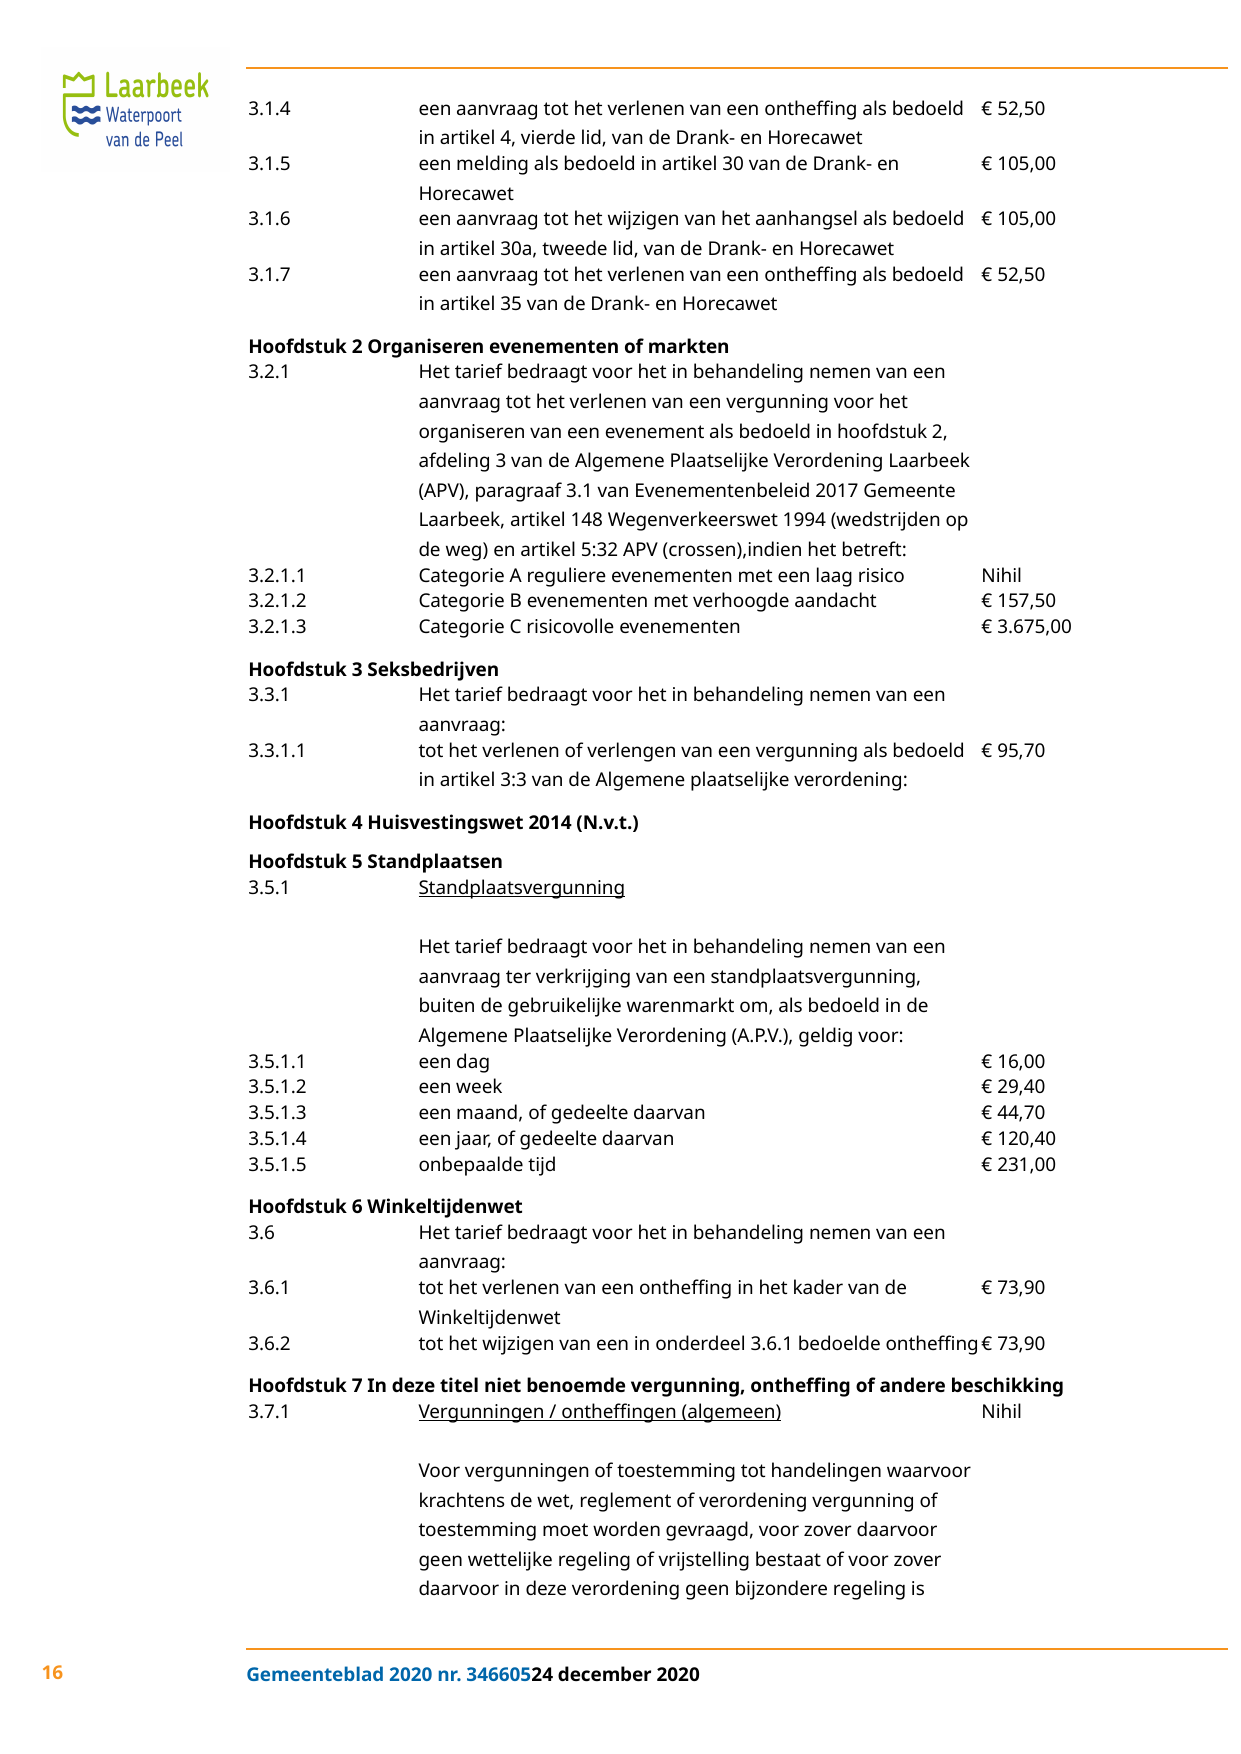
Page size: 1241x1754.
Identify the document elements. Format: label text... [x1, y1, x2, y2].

table_cell € 73,90 [981, 1274, 1152, 1330]
table_cell € 16,00 [981, 1048, 1152, 1073]
table_header Vergunningen / ontheffingen (algemeen) Voor vergunningen of toestemming tot handelingen waarvoor krachtens de wet, reglement of verordening vergunning of toestemming moet worden gevraagd, voor zover daarvoor geen wettelijke regeling of vrijstelling bestaat of voor zover daarvoor in deze verordening geen bijzondere regeling is [418, 1398, 981, 1601]
table_header 3.6 [248, 1219, 418, 1274]
table_cell 3.1.6 [248, 205, 418, 261]
table_header Het tarief bedraagt voor het in behandeling nemen van een aanvraag: [418, 1219, 981, 1274]
table_header 3.3.1 [248, 682, 418, 737]
table_header 3.5.1 [248, 874, 418, 1048]
table_header Het tarief bedraagt voor het in behandeling nemen van een aanvraag tot het verlenen van een vergunning voor het organiseren van een evenement als bedoeld in hoofdstuk 2, afdeling 3 van de Algemene Plaatselijke Verordening Laarbeek (APV), paragraaf 3.1 van Evenementenbeleid 2017 Gemeente Laarbeek, artikel 148 Wegenverkeerswet 1994 (wedstrijden op de weg) en artikel 5:32 APV (crossen),indien het betreft: [418, 359, 981, 562]
table_cell € 95,70 [981, 737, 1152, 792]
table_cell 3.3.1.1 [248, 737, 418, 792]
table_cell tot het wijzigen van een in onderdeel 3.6.1 bedoelde ontheffing [418, 1330, 981, 1355]
table_header [981, 1219, 1152, 1274]
table_cell 3.2.1.1 [248, 562, 418, 588]
table_cell een jaar, of gedeelte daarvan [418, 1125, 981, 1151]
table_cell tot het verlenen of verlengen van een vergunning als bedoeld in artikel 3:3 van de Algemene plaatselijke verordening: [418, 737, 981, 792]
table_cell € 52,50 [981, 95, 1152, 150]
table_cell 3.5.1.3 [248, 1099, 418, 1125]
table_cell 3.6.2 [248, 1330, 418, 1355]
table_header [981, 874, 1152, 1048]
table_cell een dag [418, 1048, 981, 1073]
text Hoofdstuk 7 In deze titel niet benoemde vergunning, ontheffing of andere beschikking [248, 1372, 1152, 1398]
table_cell 3.5.1.2 [248, 1074, 418, 1099]
table_cell 3.5.1.4 [248, 1125, 418, 1151]
text Hoofdstuk 2 Organiseren evenementen of markten [248, 333, 1152, 358]
table_cell 3.2.1.2 [248, 588, 418, 613]
table_cell een aanvraag tot het wijzigen van het aanhangsel als bedoeld in artikel 30a, tweede lid, van de Drank- en Horecawet [418, 205, 981, 261]
table_header 3.7.1 [248, 1398, 418, 1601]
table_cell € 105,00 [981, 150, 1152, 205]
table_cell tot het verlenen van een ontheffing in het kader van de Winkeltijdenwet [418, 1274, 981, 1330]
table_cell 3.5.1.5 [248, 1151, 418, 1176]
table_cell Categorie C risicovolle evenementen [418, 613, 981, 639]
table_cell Categorie B evenementen met verhoogde aandacht [418, 588, 981, 613]
table_cell Nihil [981, 562, 1152, 588]
table_cell 3.1.4 [248, 95, 418, 150]
text Hoofdstuk 3 Seksbedrijven [248, 656, 1152, 682]
table_cell Categorie A reguliere evenementen met een laag risico [418, 562, 981, 588]
table_header Standplaatsvergunning Het tarief bedraagt voor het in behandeling nemen van een aanvraag ter verkrijging van een standplaatsvergunning, buiten de gebruikelijke warenmarkt om, als bedoeld in de Algemene Plaatselijke Verordening (A.P.V.), geldig voor: [418, 874, 981, 1048]
table_header [981, 359, 1152, 562]
table_cell 3.6.1 [248, 1274, 418, 1330]
text Hoofdstuk 6 Winkeltijdenwet [248, 1193, 1152, 1219]
table_cell 3.2.1.3 [248, 613, 418, 639]
text Hoofdstuk 5 Standplaatsen [248, 848, 1152, 874]
table_cell € 52,50 [981, 261, 1152, 316]
table_header [981, 682, 1152, 737]
table_cell een aanvraag tot het verlenen van een ontheffing als bedoeld in artikel 35 van de Drank- en Horecawet [418, 261, 981, 316]
table_cell een maand, of gedeelte daarvan [418, 1099, 981, 1125]
text Hoofdstuk 4 Huisvestingswet 2014 (N.v.t.) [248, 809, 1152, 835]
table_cell € 3.675,00 [981, 613, 1152, 639]
table_cell een aanvraag tot het verlenen van een ontheffing als bedoeld in artikel 4, vierde lid, van de Drank- en Horecawet [418, 95, 981, 150]
table_header Nihil [981, 1398, 1152, 1601]
table_cell € 44,70 [981, 1099, 1152, 1125]
table_cell € 105,00 [981, 205, 1152, 261]
table_cell € 157,50 [981, 588, 1152, 613]
table_cell 3.1.7 [248, 261, 418, 316]
table_cell een melding als bedoeld in artikel 30 van de Drank- en Horecawet [418, 150, 981, 205]
picture [41, 47, 231, 172]
table_cell 3.5.1.1 [248, 1048, 418, 1073]
table_cell € 120,40 [981, 1125, 1152, 1151]
table_cell 3.1.5 [248, 150, 418, 205]
table_cell onbepaalde tijd [418, 1151, 981, 1176]
table_cell € 73,90 [981, 1330, 1152, 1355]
table_header Het tarief bedraagt voor het in behandeling nemen van een aanvraag: [418, 682, 981, 737]
table_cell € 29,40 [981, 1074, 1152, 1099]
table_cell € 231,00 [981, 1151, 1152, 1176]
table_cell een week [418, 1074, 981, 1099]
table_header 3.2.1 [248, 359, 418, 562]
